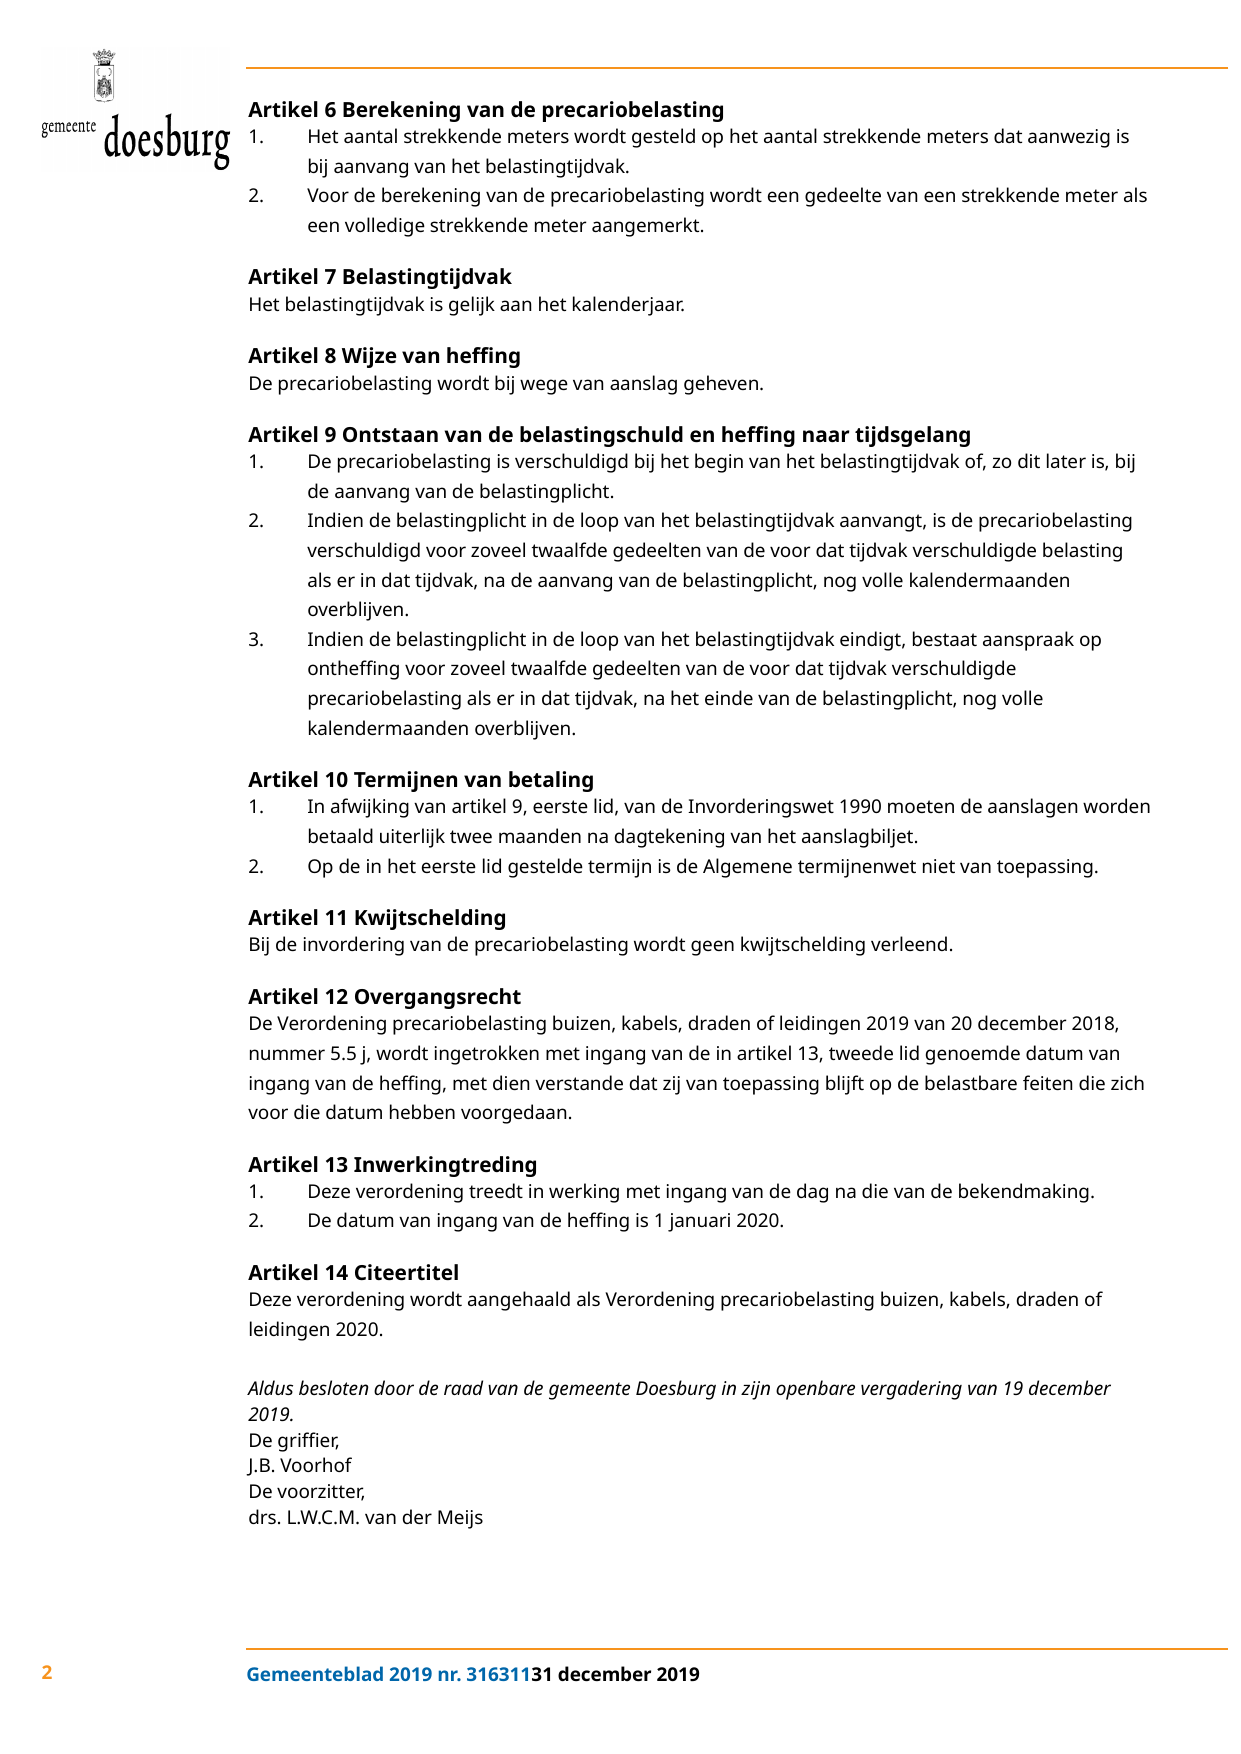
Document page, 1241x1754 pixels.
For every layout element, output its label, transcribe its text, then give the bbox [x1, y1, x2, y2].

text Artikel 9 Ontstaan van de belastingschuld en heffing naar tijdsgelang [248, 420, 1152, 448]
text drs. L.W.C.M. van der Meijs [248, 1504, 1152, 1530]
picture [41, 47, 231, 172]
text Artikel 14 Citeertitel [248, 1258, 1152, 1287]
list In afwijking van artikel 9, eerste lid, van de Invorderingswet 1990 moeten de aanslagen worden betaald uiterlijk twee maanden na dagtekening van het aanslagbiljet. [248, 794, 1152, 849]
list Het aantal strekkende meters wordt gesteld op het aantal strekkende meters dat aanwezig is bij aanvang van het belastingtijdvak. [248, 123, 1152, 178]
text Het belastingtijdvak is gelijk aan het kalenderjaar. [248, 291, 1152, 317]
text Artikel 12 Overgangsrecht [248, 982, 1152, 1011]
text De griffier, [248, 1427, 1152, 1452]
text Artikel 10 Termijnen van betaling [248, 765, 1152, 794]
text Artikel 8 Wijze van heffing [248, 341, 1152, 370]
text Bij de invordering van de precariobelasting wordt geen kwijtschelding verleend. [248, 932, 1152, 957]
text Artikel 7 Belastingtijdvak [248, 262, 1152, 291]
list Indien de belastingplicht in de loop van het belastingtijdvak aanvangt, is de precariobelasting verschuldigd voor zoveel twaalfde gedeelten van de voor dat tijdvak verschuldigde belasting als er in dat tijdvak, na de aanvang van de belastingplicht, nog volle kalendermaanden overblijven. [248, 508, 1152, 622]
text De Verordening precariobelasting buizen, kabels, draden of leidingen 2019 van 20 december 2018, nummer 5.5 j, wordt ingetrokken met ingang van de in artikel 13, tweede lid genoemde datum van ingang van de heffing, met dien verstande dat zij van toepassing blijft op de belastbare feiten die zich voor die datum hebben voorgedaan. [248, 1011, 1152, 1125]
text De precariobelasting wordt bij wege van aanslag geheven. [248, 370, 1152, 395]
list Indien de belastingplicht in de loop van het belastingtijdvak eindigt, bestaat aanspraak op ontheffing voor zoveel twaalfde gedeelten van de voor dat tijdvak verschuldigde precariobelasting als er in dat tijdvak, na het einde van de belastingplicht, nog volle kalendermaanden overblijven. [248, 626, 1152, 741]
text Artikel 13 Inwerkingtreding [248, 1150, 1152, 1178]
text Deze verordening wordt aangehaald als Verordening precariobelasting buizen, kabels, draden of leidingen 2020. [248, 1287, 1152, 1342]
text J.B. Voorhof [248, 1452, 1152, 1478]
list Deze verordening treedt in werking met ingang van de dag na die van de bekendmaking. [248, 1178, 1152, 1204]
text Artikel 6 Berekening van de precariobelasting [248, 95, 1152, 123]
list De datum van ingang van de heffing is 1 januari 2020. [248, 1208, 1152, 1233]
list De precariobelasting is verschuldigd bij het begin van het belastingtijdvak of, zo dit later is, bij de aanvang van de belastingplicht. [248, 448, 1152, 504]
text Aldus besloten door de raad van de gemeente Doesburg in zijn openbare vergadering van 19 december 2019. [248, 1375, 1152, 1427]
list Voor de berekening van de precariobelasting wordt een gedeelte van een strekkende meter als een volledige strekkende meter aangemerkt. [248, 182, 1152, 238]
text De voorzitter, [248, 1478, 1152, 1504]
text Artikel 11 Kwijtschelding [248, 903, 1152, 932]
list Op de in het eerste lid gestelde termijn is de Algemene termijnenwet niet van toepassing. [248, 853, 1152, 878]
